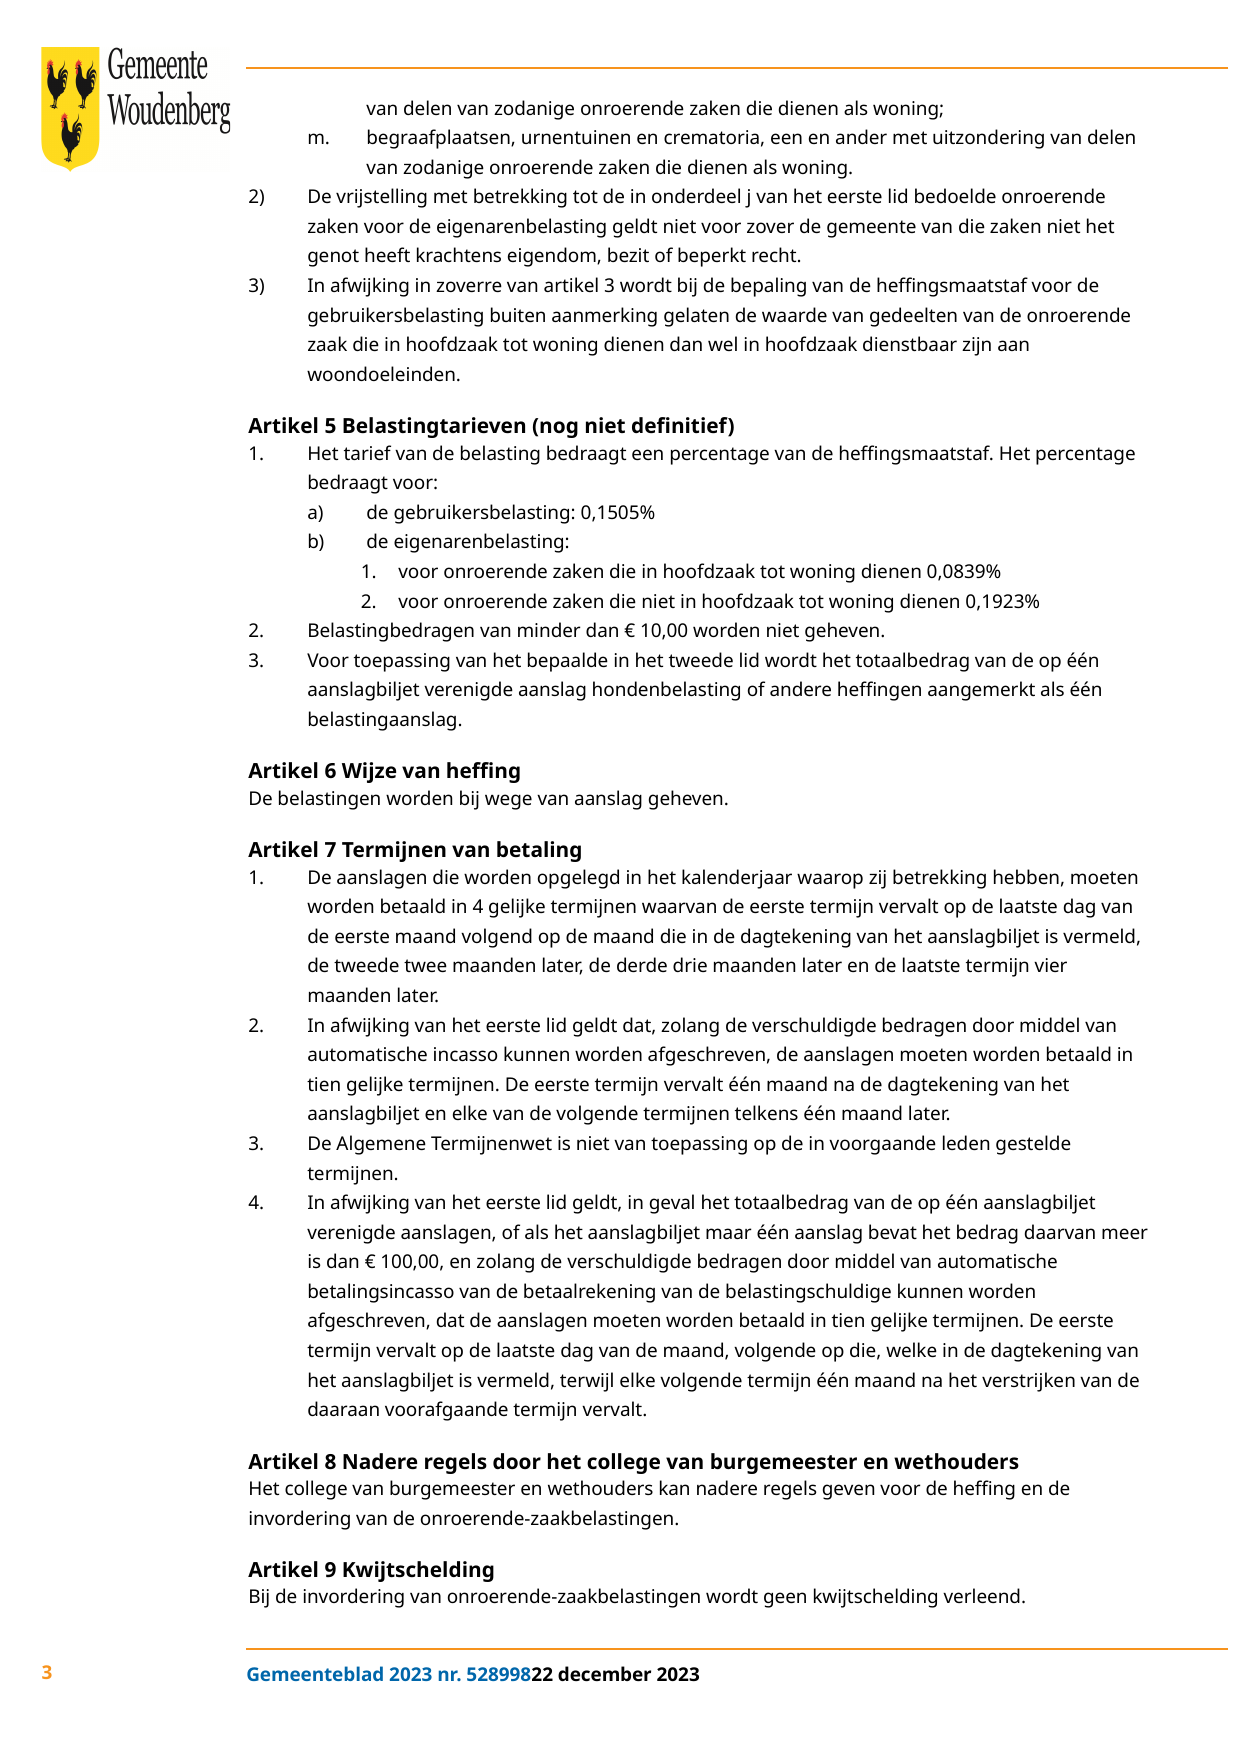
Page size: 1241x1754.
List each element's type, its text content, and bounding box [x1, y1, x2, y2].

list De aanslagen die worden opgelegd in het kalenderjaar waarop zij betrekking hebben, moeten worden betaald in 4 gelijke termijnen waarvan de eerste termijn vervalt op de laatste dag van de eerste maand volgend op de maand die in de dagtekening van het aanslagbiljet is vermeld, de tweede twee maanden later, de derde drie maanden later en de laatste termijn vier maanden later. [248, 864, 1152, 1008]
list de eigenarenbelasting: [307, 529, 1152, 554]
text Het college van burgemeester en wethouders kan nadere regels geven voor de heffing en de invordering van de onroerende-zaakbelastingen. [248, 1475, 1152, 1531]
list In afwijking van het eerste lid geldt, in geval het totaalbedrag van de op één aanslagbiljet verenigde aanslagen, of als het aanslagbiljet maar één aanslag bevat het bedrag daarvan meer is dan € 100,00, en zolang de verschuldigde bedragen door middel van automatische betalingsincasso van de betaalrekening van de belastingschuldige kunnen worden afgeschreven, dat de aanslagen moeten worden betaald in tien gelijke termijnen. De eerste termijn vervalt op de laatste dag van de maand, volgende op die, welke in de dagtekening van het aanslagbiljet is vermeld, terwijl elke volgende termijn één maand na het verstrijken van de daaraan voorafgaande termijn vervalt. [248, 1189, 1152, 1422]
list In afwijking in zoverre van artikel 3 wordt bij de bepaling van de heffingsmaatstaf voor de gebruikersbelasting buiten aanmerking gelaten de waarde van gedeelten van de onroerende zaak die in hoofdzaak tot woning dienen dan wel in hoofdzaak dienstbaar zijn aan woondoeleinden. [248, 272, 1152, 387]
list begraafplaatsen, urnentuinen en crematoria, een en ander met uitzondering van delen van zodanige onroerende zaken die dienen als woning. [307, 124, 1152, 180]
text Artikel 6 Wijze van heffing [248, 757, 1152, 785]
list De Algemene Termijnenwet is niet van toepassing op de in voorgaande leden gestelde termijnen. [248, 1130, 1152, 1185]
list Voor toepassing van het bepaalde in het tweede lid wordt het totaalbedrag van de op één aanslagbiljet verenigde aanslag hondenbelasting of andere heffingen aangemerkt als één belastingaanslag. [248, 647, 1152, 732]
text Artikel 7 Termijnen van betaling [248, 835, 1152, 864]
text Bij de invordering van onroerende-zaakbelastingen wordt geen kwijtschelding verleend. [248, 1584, 1152, 1609]
list In afwijking van het eerste lid geldt dat, zolang de verschuldigde bedragen door middel van automatische incasso kunnen worden afgeschreven, de aanslagen moeten worden betaald in tien gelijke termijnen. De eerste termijn vervalt één maand na de dagtekening van het aanslagbiljet en elke van de volgende termijnen telkens één maand later. [248, 1012, 1152, 1126]
text Artikel 9 Kwijtschelding [248, 1555, 1152, 1584]
picture [41, 47, 231, 172]
text De belastingen worden bij wege van aanslag geheven. [248, 785, 1152, 811]
list Belastingbedragen van minder dan € 10,00 worden niet geheven. [248, 617, 1152, 643]
list van delen van zodanige onroerende zaken die dienen als woning; [307, 95, 1152, 121]
text Artikel 8 Nadere regels door het college van burgemeester en wethouders [248, 1447, 1152, 1475]
list de gebruikersbelasting: 0,1505% [307, 499, 1152, 525]
list voor onroerende zaken die in hoofdzaak tot woning dienen 0,0839% [361, 558, 1152, 584]
text Artikel 5 Belastingtarieven (nog niet definitief) [248, 411, 1152, 440]
list De vrijstelling met betrekking tot de in onderdeel j van het eerste lid bedoelde onroerende zaken voor de eigenarenbelasting geldt niet voor zover de gemeente van die zaken niet het genot heeft krachtens eigendom, bezit of beperkt recht. [248, 183, 1152, 268]
list Het tarief van de belasting bedraagt een percentage van de heffingsmaatstaf. Het percentage bedraagt voor: [248, 440, 1152, 495]
list voor onroerende zaken die niet in hoofdzaak tot woning dienen 0,1923% [361, 588, 1152, 613]
